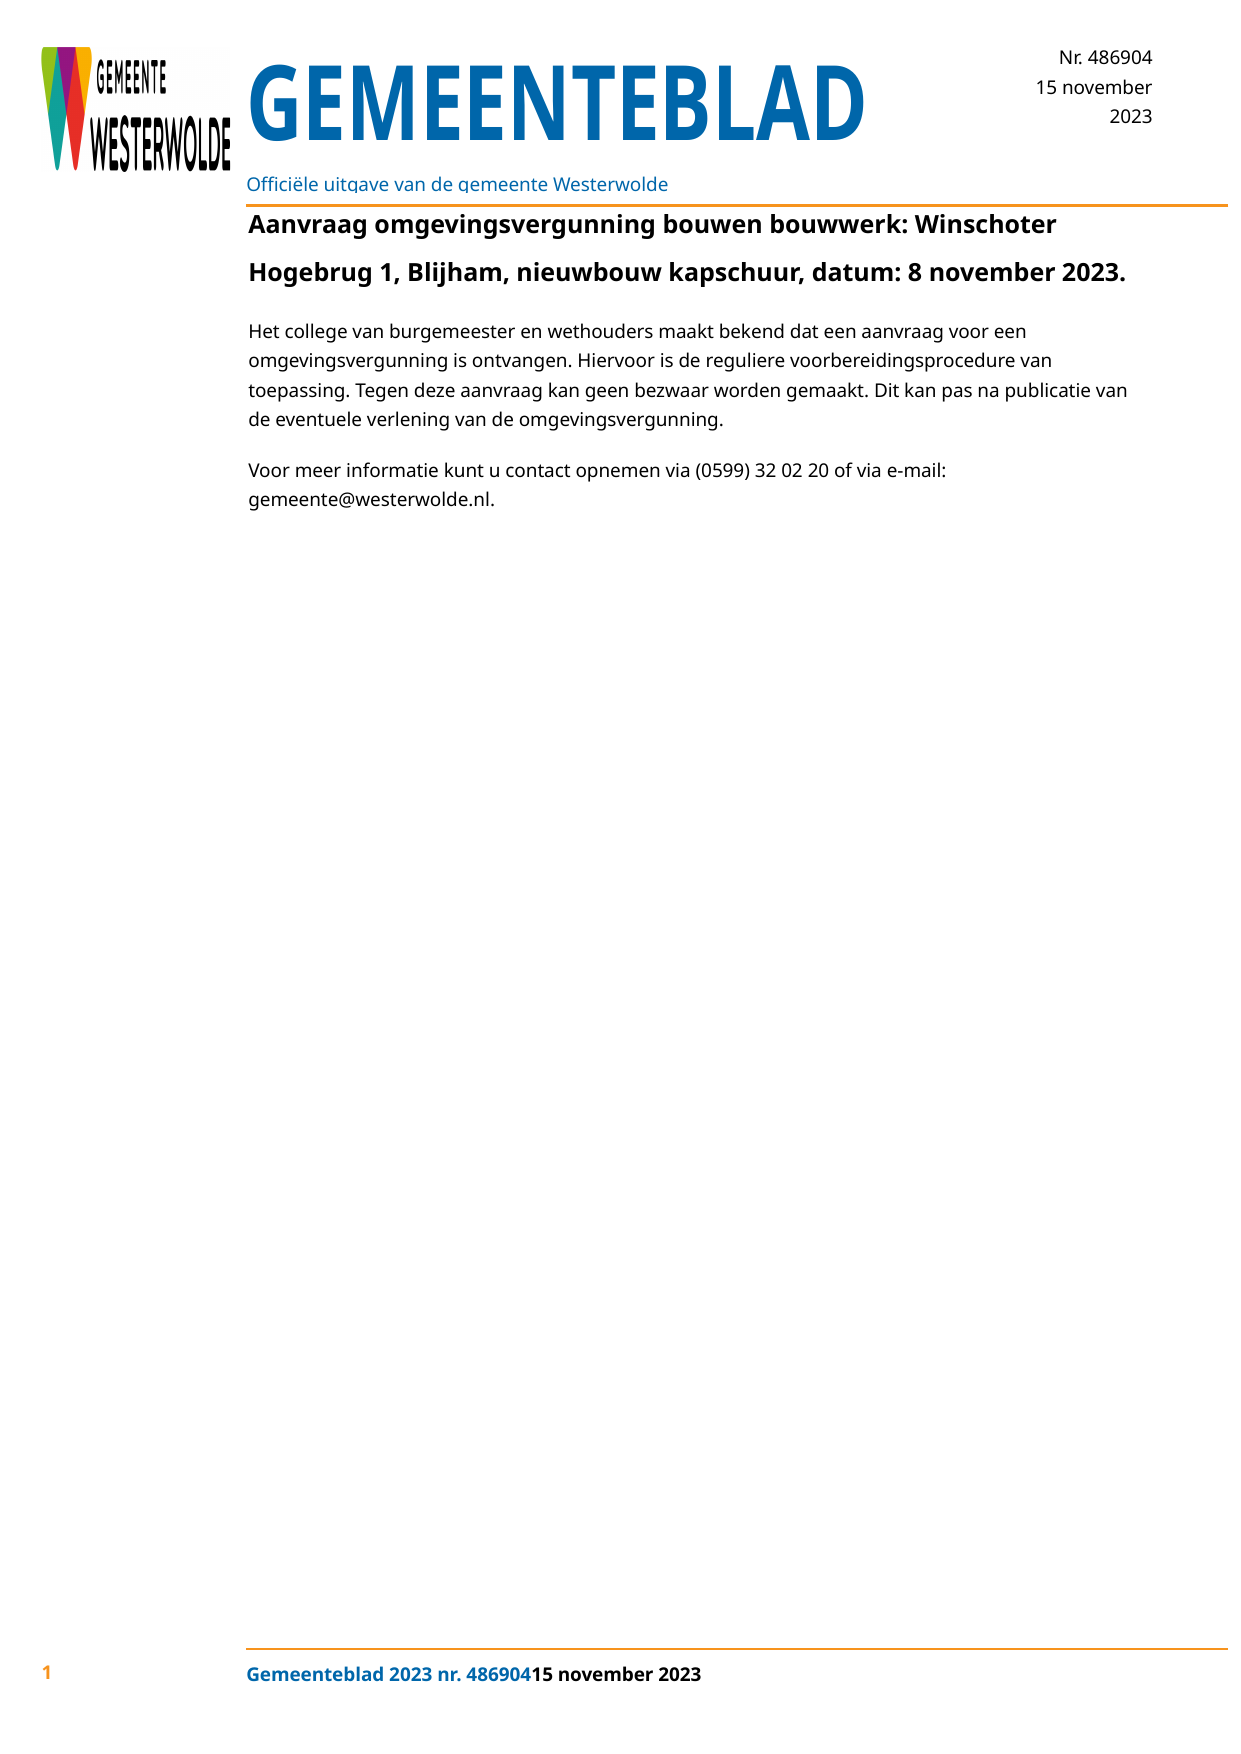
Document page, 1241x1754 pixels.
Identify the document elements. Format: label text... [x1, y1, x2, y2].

text Het college van burgemeester en wethouders maakt bekend dat een aanvraag voor een omgevingsvergunning is ontvangen. Hiervoor is de reguliere voorbereidingsprocedure van toepassing. Tegen deze aanvraag kan geen bezwaar worden gemaakt. Dit kan pas na publicatie van de eventuele verlening van de omgevingsvergunning. [248, 318, 1152, 432]
picture [41, 47, 231, 172]
text Voor meer informatie kunt u contact opnemen via (0599) 32 02 20 of via e-mail: gemeente@westerwolde.nl. [248, 457, 1152, 512]
text Aanvraag omgevingsvergunning bouwen bouwwerk: Winschoter Hogebrug 1, Blijham, nieuwbouw kapschuur, datum: 8 november 2023. [248, 207, 1152, 288]
